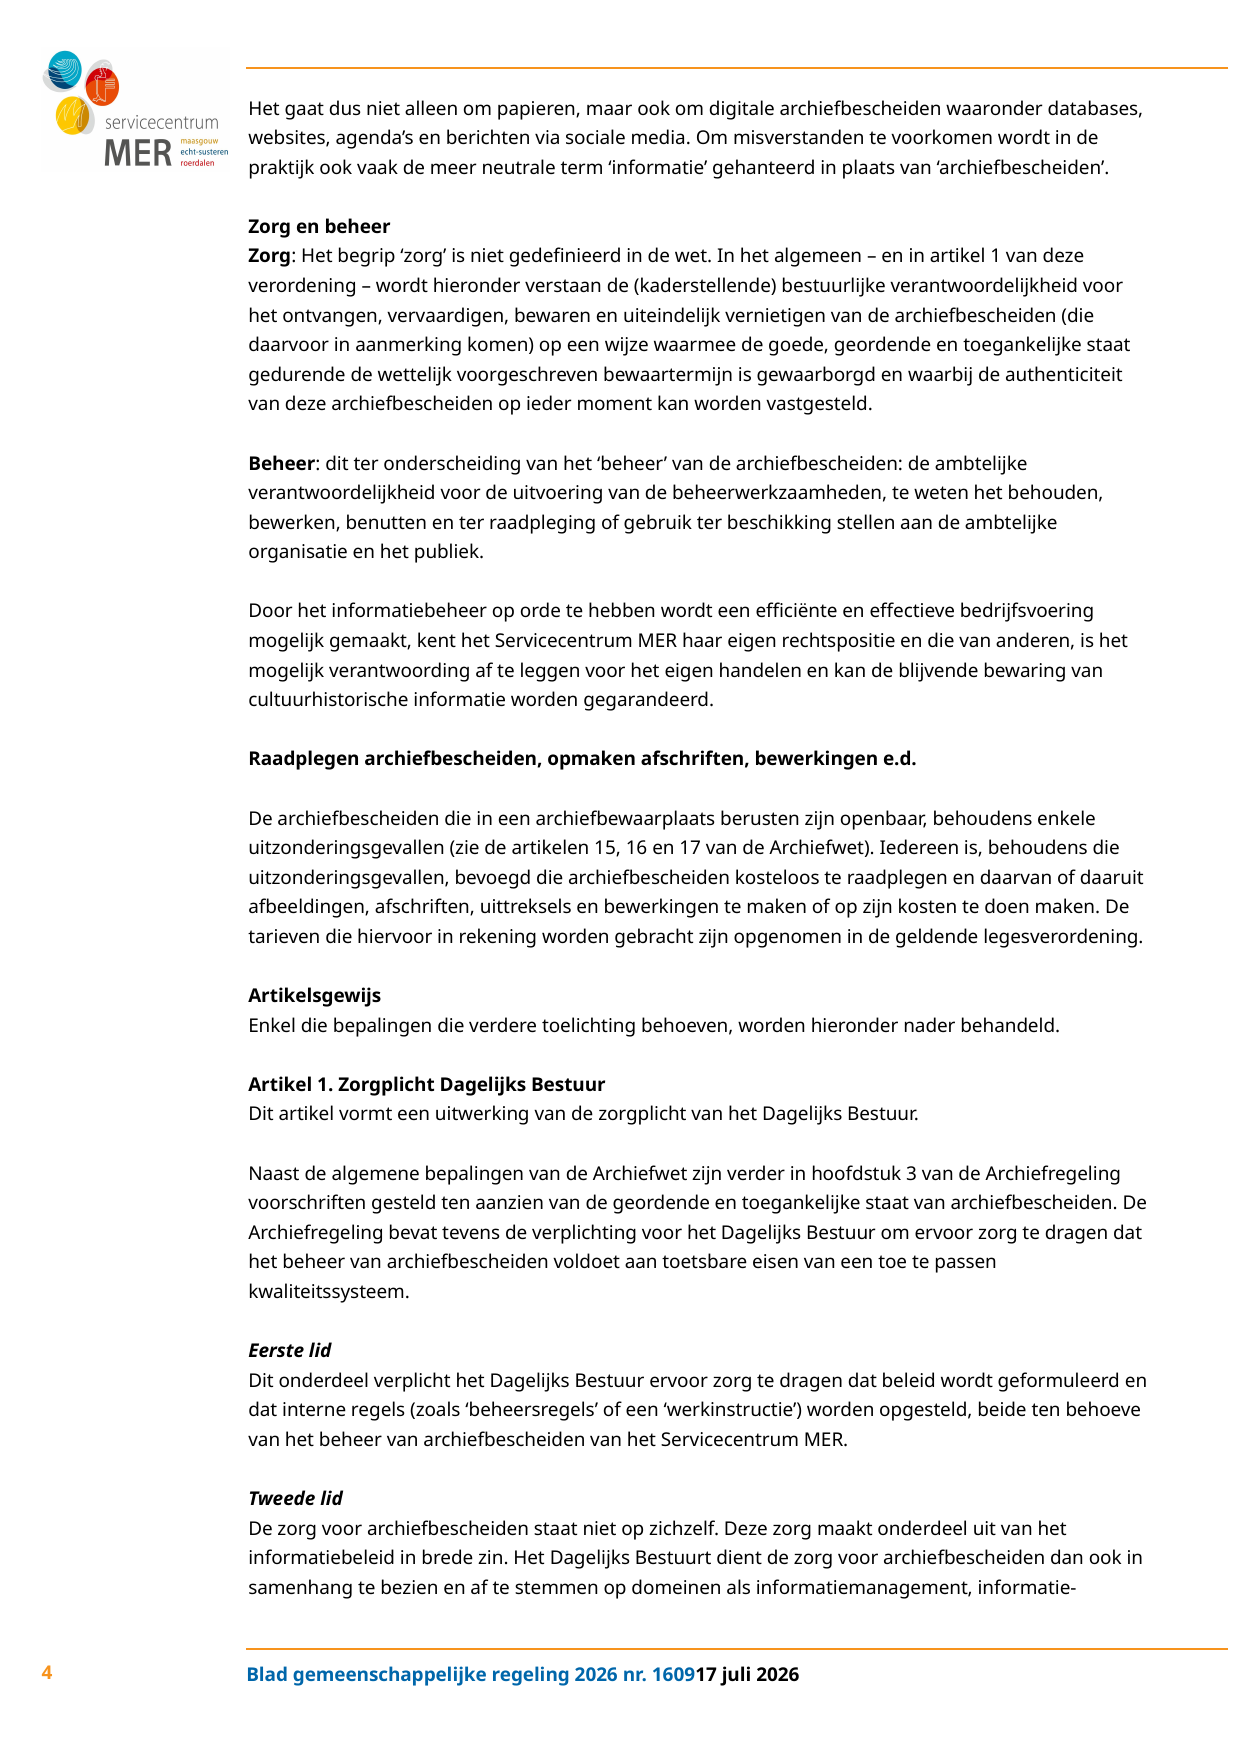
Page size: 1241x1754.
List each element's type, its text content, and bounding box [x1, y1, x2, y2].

text Artikelsgewijs [248, 982, 1152, 1008]
text Door het informatiebeheer op orde te hebben wordt een efficiënte en effectieve bedrijfsvoering mogelijk gemaakt, kent het Servicecentrum MER haar eigen rechtspositie en die van anderen, is het mogelijk verantwoording af te leggen voor het eigen handelen en kan de blijvende bewaring van cultuurhistorische informatie worden gegarandeerd. [248, 598, 1152, 712]
picture [41, 47, 231, 172]
text Beheer: dit ter onderscheiding van het ‘beheer’ van de archiefbescheiden: de ambtelijke verantwoordelijkheid voor de uitvoering van de beheerwerkzaamheden, te weten het behouden, bewerken, benutten en ter raadpleging of gebruik ter beschikking stellen aan de ambtelijke organisatie en het publiek. [248, 450, 1152, 564]
text Het gaat dus niet alleen om papieren, maar ook om digitale archiefbescheiden waaronder databases, websites, agenda’s en berichten via sociale media. Om misverstanden te voorkomen wordt in de praktijk ook vaak de meer neutrale term ‘informatie’ gehanteerd in plaats van ‘archiefbescheiden’. [248, 95, 1152, 180]
text De zorg voor archiefbescheiden staat niet op zichzelf. Deze zorg maakt onderdeel uit van het informatiebeleid in brede zin. Het Dagelijks Bestuurt dient de zorg voor archiefbescheiden dan ook in samenhang te bezien en af te stemmen op domeinen als informatiemanagement, informatie- [248, 1515, 1152, 1600]
text Dit artikel vormt een uitwerking van de zorgplicht van het Dagelijks Bestuur. [248, 1101, 1152, 1126]
text Artikel 1. Zorgplicht Dagelijks Bestuur [248, 1071, 1152, 1097]
text De archiefbescheiden die in een archiefbewaarplaats berusten zijn openbaar, behoudens enkele uitzonderingsgevallen (zie de artikelen 15, 16 en 17 van de Archiefwet). Iedereen is, behoudens die uitzonderingsgevallen, bevoegd die archiefbescheiden kosteloos te raadplegen en daarvan of daaruit afbeeldingen, afschriften, uittreksels en bewerkingen te maken of op zijn kosten te doen maken. De tarieven die hiervoor in rekening worden gebracht zijn opgenomen in de geldende legesverordening. [248, 805, 1152, 949]
text Zorg en beheer [248, 213, 1152, 239]
text Enkel die bepalingen die verdere toelichting behoeven, worden hieronder nader behandeld. [248, 1012, 1152, 1038]
text Dit onderdeel verplicht het Dagelijks Bestuur ervoor zorg te dragen dat beleid wordt geformuleerd en dat interne regels (zoals ‘beheersregels’ of een ‘werkinstructie’) worden opgesteld, beide ten behoeve van het beheer van archiefbescheiden van het Servicecentrum MER. [248, 1367, 1152, 1452]
text Tweede lid [248, 1485, 1152, 1511]
text Naast de algemene bepalingen van de Archiefwet zijn verder in hoofdstuk 3 van de Archiefregeling voorschriften gesteld ten aanzien van de geordende en toegankelijke staat van archiefbescheiden. De Archiefregeling bevat tevens de verplichting voor het Dagelijks Bestuur om ervoor zorg te dragen dat het beheer van archiefbescheiden voldoet aan toetsbare eisen van een toe te passen kwaliteitssysteem. [248, 1160, 1152, 1304]
text Zorg: Het begrip ‘zorg’ is niet gedefinieerd in de wet. In het algemeen – en in artikel 1 van deze verordening – wordt hieronder verstaan de (kaderstellende) bestuurlijke verantwoordelijkheid voor het ontvangen, vervaardigen, bewaren en uiteindelijk vernietigen van de archiefbescheiden (die daarvoor in aanmerking komen) op een wijze waarmee de goede, geordende en toegankelijke staat gedurende de wettelijk voorgeschreven bewaartermijn is gewaarborgd en waarbij de authenticiteit van deze archiefbescheiden op ieder moment kan worden vastgesteld. [248, 243, 1152, 416]
text Raadplegen archiefbescheiden, opmaken afschriften, bewerkingen e.d. [248, 746, 1152, 771]
text Eerste lid [248, 1337, 1152, 1363]
